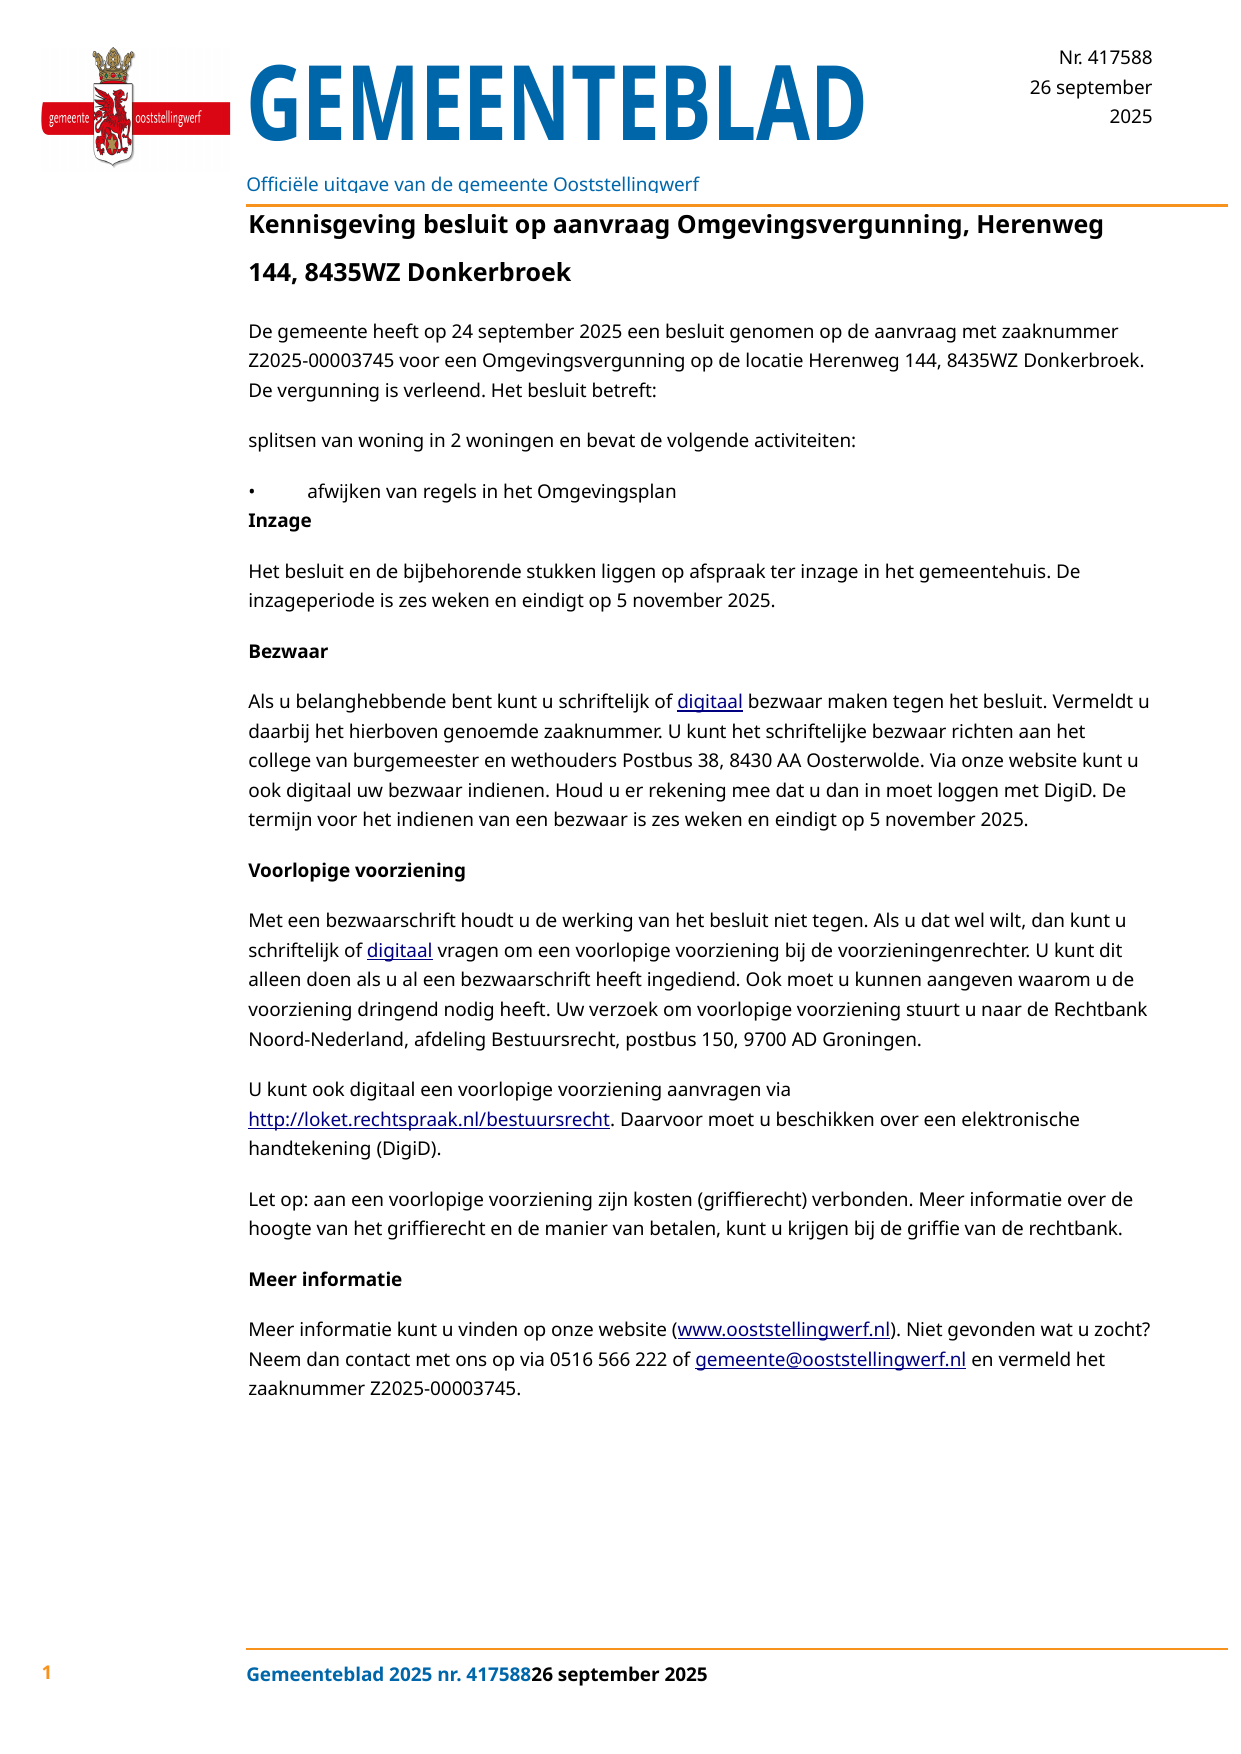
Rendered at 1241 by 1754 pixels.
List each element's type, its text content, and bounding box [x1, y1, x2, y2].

text Inzage [248, 507, 1152, 533]
text Kennisgeving besluit op aanvraag Omgevingsvergunning, Herenweg 144, 8435WZ Donkerbroek [248, 207, 1152, 288]
text Met een bezwaarschrift houdt u de werking van het besluit niet tegen. Als u dat wel wilt, dan kunt u schriftelijk of digitaal vragen om een voorlopige voorziening bij de voorzieningenrechter. U kunt dit alleen doen als u al een bezwaarschrift heeft ingediend. Ook moet u kunnen aangeven waarom u de voorziening dringend nodig heeft. Uw verzoek om voorlopige voorziening stuurt u naar de Rechtbank Noord-Nederland, afdeling Bestuursrecht, postbus 150, 9700 AD Groningen. [248, 907, 1152, 1052]
picture [41, 47, 231, 172]
text Het besluit en de bijbehorende stukken liggen op afspraak ter inzage in het gemeentehuis. De inzageperiode is zes weken en eindigt op 5 november 2025. [248, 558, 1152, 613]
text U kunt ook digitaal een voorlopige voorziening aanvragen via http://loket.rechtspraak.nl/bestuursrecht. Daarvoor moet u beschikken over een elektronische handtekening (DigiD). [248, 1076, 1152, 1161]
text Meer informatie [248, 1266, 1152, 1292]
text Let op: aan een voorlopige voorziening zijn kosten (griffierecht) verbonden. Meer informatie over de hoogte van het griffierecht en de manier van betalen, kunt u krijgen bij de griffie van de rechtbank. [248, 1186, 1152, 1241]
text De gemeente heeft op 24 september 2025 een besluit genomen op de aanvraag met zaaknummer Z2025-00003745 voor een Omgevingsvergunning op de locatie Herenweg 144, 8435WZ Donkerbroek. De vergunning is verleend. Het besluit betreft: [248, 318, 1152, 403]
text Bezwaar [248, 638, 1152, 664]
list afwijken van regels in het Omgevingsplan [248, 478, 1152, 504]
text Voorlopige voorziening [248, 857, 1152, 883]
text Als u belanghebbende bent kunt u schriftelijk of digitaal bezwaar maken tegen het besluit. Vermeldt u daarbij het hierboven genoemde zaaknummer. U kunt het schriftelijke bezwaar richten aan het college van burgemeester en wethouders Postbus 38, 8430 AA Oosterwolde. Via onze website kunt u ook digitaal uw bezwaar indienen. Houd u er rekening mee dat u dan in moet loggen met DigiD. De termijn voor het indienen van een bezwaar is zes weken en eindigt op 5 november 2025. [248, 688, 1152, 832]
text splitsen van woning in 2 woningen en bevat de volgende activiteiten: [248, 427, 1152, 453]
text Meer informatie kunt u vinden op onze website (www.ooststellingwerf.nl). Niet gevonden wat u zocht? Neem dan contact met ons op via 0516 566 222 of gemeente@ooststellingwerf.nl en vermeld het zaaknummer Z2025-00003745. [248, 1316, 1152, 1401]
